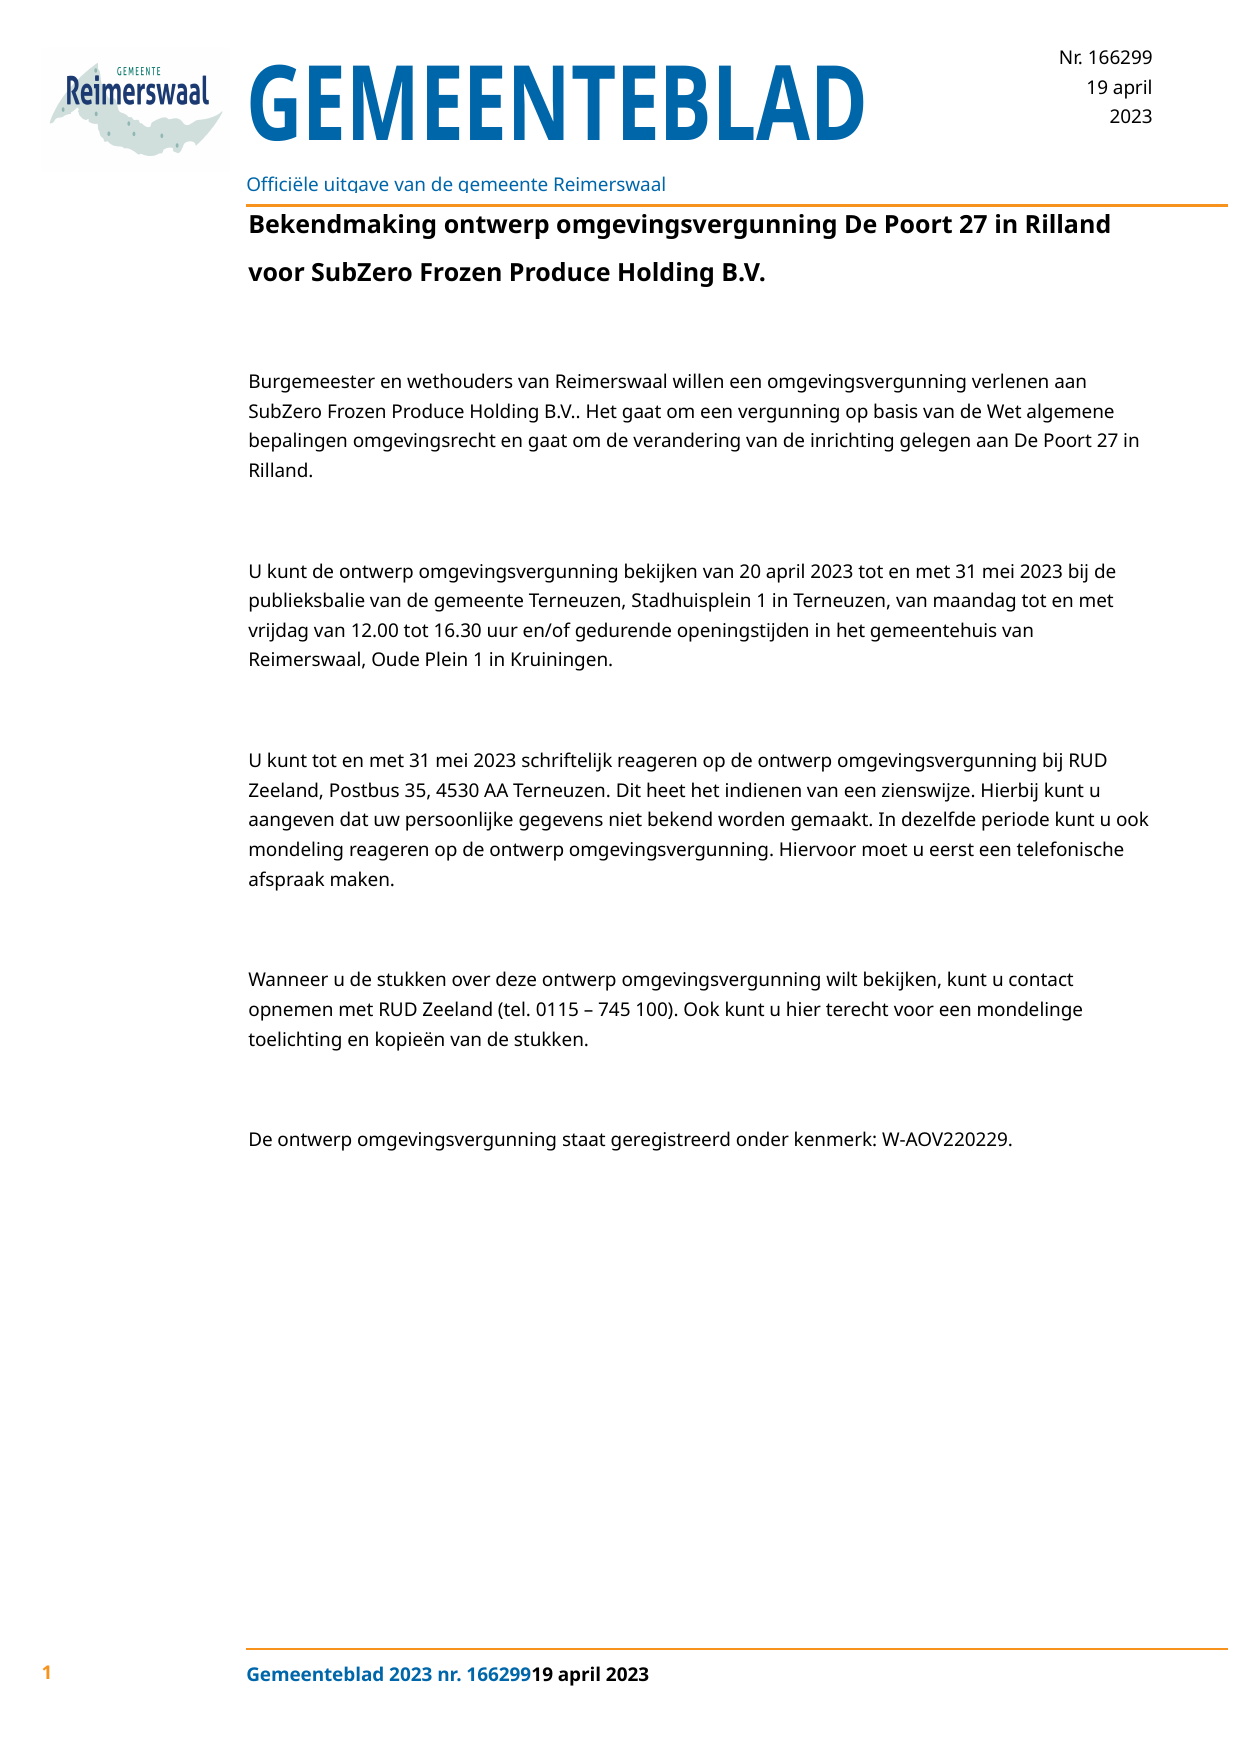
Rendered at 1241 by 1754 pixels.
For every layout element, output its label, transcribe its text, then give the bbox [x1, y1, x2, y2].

text U kunt tot en met 31 mei 2023 schriftelijk reageren op de ontwerp omgevingsvergunning bij RUD Zeeland, Postbus 35, 4530 AA Terneuzen. Dit heet het indienen van een zienswijze. Hierbij kunt u aangeven dat uw persoonlijke gegevens niet bekend worden gemaakt. In dezelfde periode kunt u ook mondeling reageren op de ontwerp omgevingsvergunning. Hiervoor moet u eerst een telefonische afspraak maken. [248, 747, 1152, 892]
text Wanneer u de stukken over deze ontwerp omgevingsvergunning wilt bekijken, kunt u contact opnemen met RUD Zeeland (tel. 0115 – 745 100). Ook kunt u hier terecht voor een mondelinge toelichting en kopieën van de stukken. [248, 967, 1152, 1052]
text Bekendmaking ontwerp omgevingsvergunning De Poort 27 in Rilland voor SubZero Frozen Produce Holding B.V. [248, 207, 1152, 288]
text U kunt de ontwerp omgevingsvergunning bekijken van 20 april 2023 tot en met 31 mei 2023 bij de publieksbalie van de gemeente Terneuzen, Stadhuisplein 1 in Terneuzen, van maandag tot en met vrijdag van 12.00 tot 16.30 uur en/of gedurende openingstijden in het gemeentehuis van Reimerswaal, Oude Plein 1 in Kruiningen. [248, 558, 1152, 672]
picture [41, 47, 231, 172]
text Burgemeester en wethouders van Reimerswaal willen een omgevingsvergunning verlenen aan SubZero Frozen Produce Holding B.V.. Het gaat om een vergunning op basis van de Wet algemene bepalingen omgevingsrecht en gaat om de verandering van de inrichting gelegen aan De Poort 27 in Rilland. [248, 368, 1152, 483]
text De ontwerp omgevingsvergunning staat geregistreerd onder kenmerk: W-AOV220229. [248, 1127, 1152, 1152]
